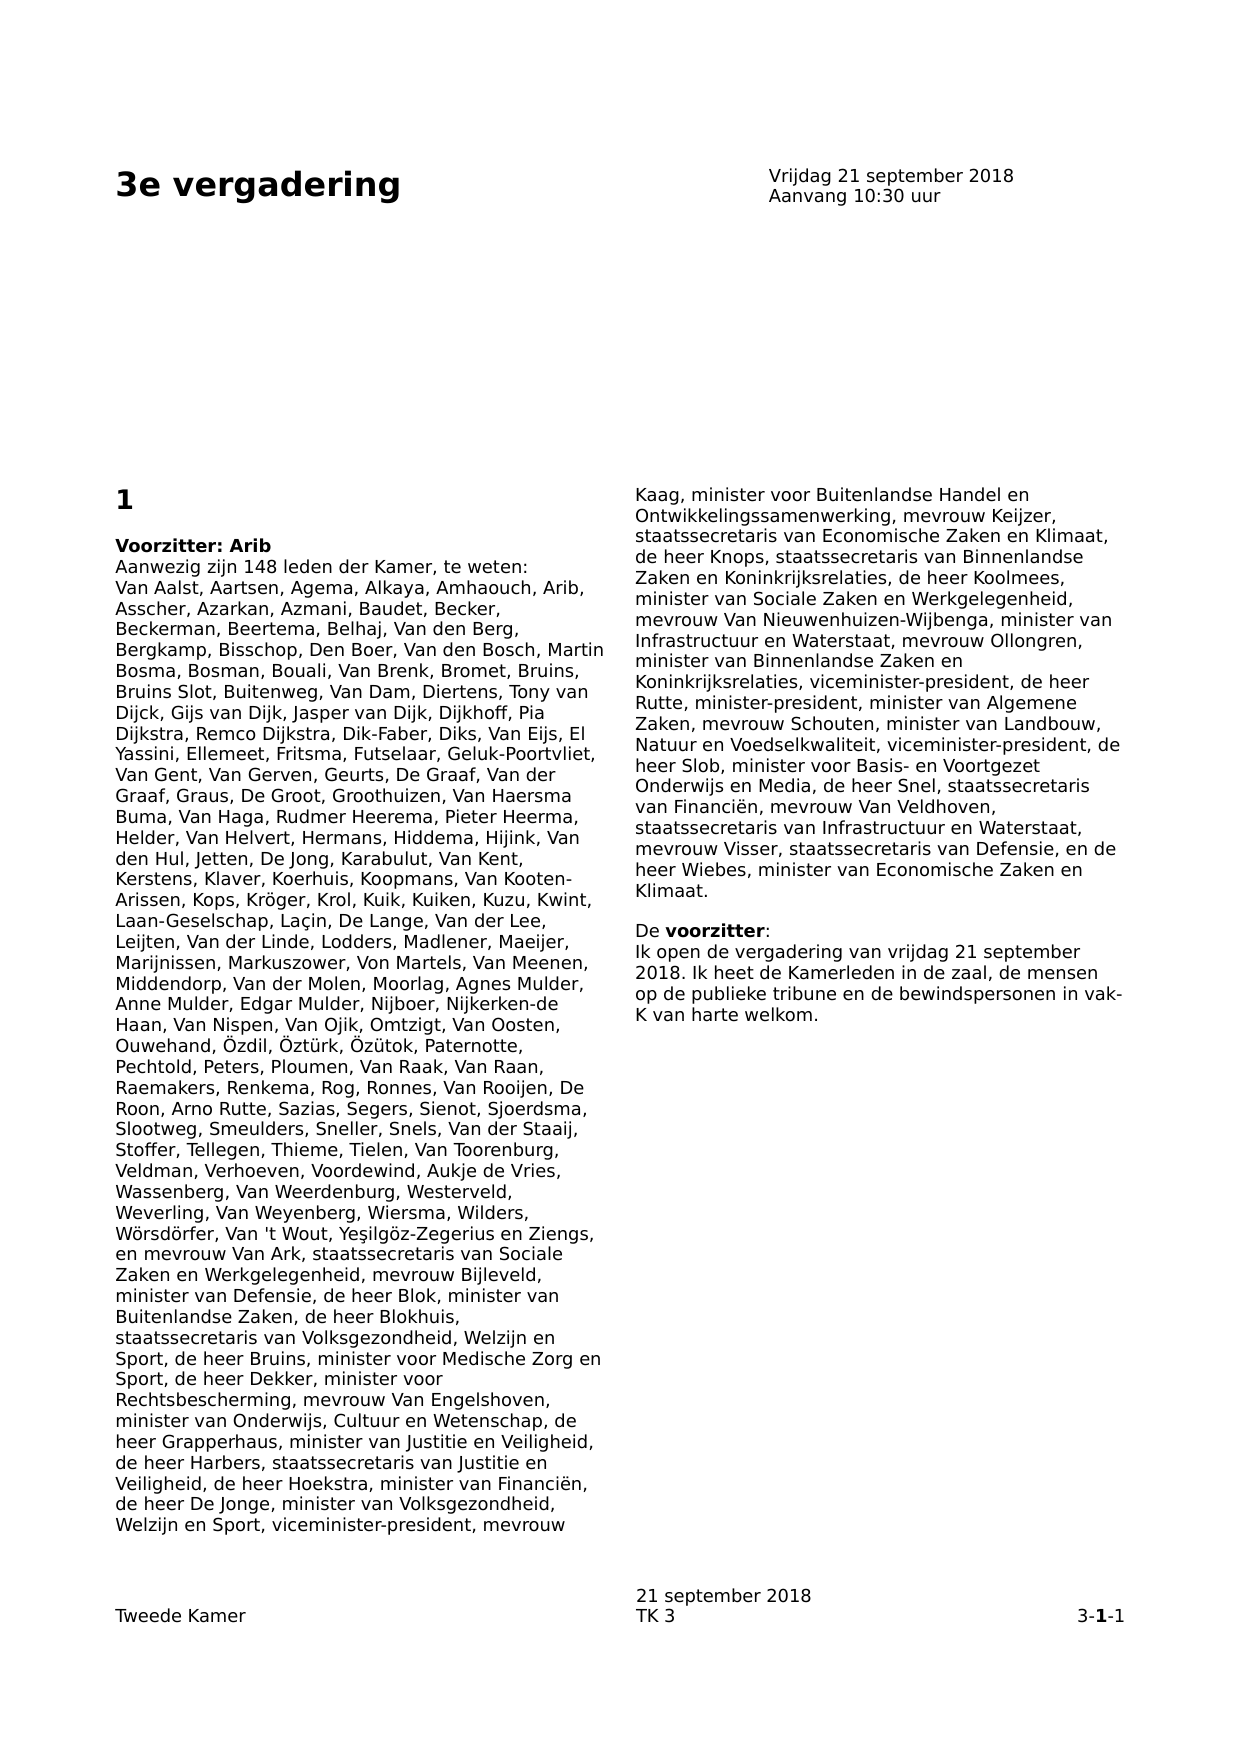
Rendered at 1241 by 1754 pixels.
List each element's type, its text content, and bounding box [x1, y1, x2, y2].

text Ik open de vergadering van vrijdag 21 september 2018. Ik heet de Kamerleden in de zaal, de mensen op de publieke tribune en de bewindspersonen in vak-K van harte welkom. [635, 942, 1125, 1025]
table_cell Aanvang 10:30 uur [769, 186, 1125, 207]
text en mevrouw Van Ark, staatssecretaris van Sociale Zaken en Werkgelegenheid, mevrouw Bijleveld, minister van Defensie, de heer Blok, minister van Buitenlandse Zaken, de heer Blokhuis, staatssecretaris van Volksgezondheid, Welzijn en Sport, de heer Bruins, minister voor Medische Zorg en Sport, de heer Dekker, minister voor Rechtsbescherming, mevrouw Van Engelshoven, minister van Onderwijs, Cultuur en Wetenschap, de heer Grapperhaus, minister van Justitie en Veiligheid, de heer Harbers, staatssecretaris van Justitie en Veiligheid, de heer Hoekstra, minister van Financiën, de heer De Jonge, minister van Volksgezondheid, Welzijn en Sport, viceminister-president, mevrouw [115, 1244, 605, 1536]
text Aanwezig zijn 148 leden der Kamer, te weten: [115, 557, 605, 577]
text Kaag, minister voor Buitenlandse Handel en Ontwikkelingssamenwerking, mevrouw Keijzer, staatssecretaris van Economische Zaken en Klimaat, de heer Knops, staatssecretaris van Binnenlandse Zaken en Koninkrijksrelaties, de heer Koolmees, minister van Sociale Zaken en Werkgelegenheid, mevrouw Van Nieuwenhuizen-Wijbenga, minister van Infrastructuur en Waterstaat, mevrouw Ollongren, minister van Binnenlandse Zaken en Koninkrijksrelaties, viceminister-president, de heer Rutte, minister-president, minister van Algemene Zaken, mevrouw Schouten, minister van Landbouw, Natuur en Voedselkwaliteit, viceminister-president, de heer Slob, minister voor Basis- en Voortgezet Onderwijs en Media, de heer Snel, staatssecretaris van Financiën, mevrouw Van Veldhoven, staatssecretaris van Infrastructuur en Waterstaat, mevrouw Visser, staatssecretaris van Defensie, en de heer Wiebes, minister van Economische Zaken en Klimaat. [635, 484, 1125, 901]
table_header 3e vergadering [115, 165, 768, 207]
table_header Vrijdag 21 september 2018 [769, 165, 1125, 186]
text Van Aalst, Aartsen, Agema, Alkaya, Amhaouch, Arib, Asscher, Azarkan, Azmani, Baudet, Becker, Beckerman, Beertema, Belhaj, Van den Berg, Bergkamp, Bisschop, Den Boer, Van den Bosch, Martin Bosma, Bosman, Bouali, Van Brenk, Bromet, Bruins, Bruins Slot, Buitenweg, Van Dam, Diertens, Tony van Dijck, Gijs van Dijk, Jasper van Dijk, Dijkhoff, Pia Dijkstra, Remco Dijkstra, Dik-Faber, Diks, Van Eijs, El Yassini, Ellemeet, Fritsma, Futselaar, Geluk-Poortvliet, Van Gent, Van Gerven, Geurts, De Graaf, Van der Graaf, Graus, De Groot, Groothuizen, Van Haersma Buma, Van Haga, Rudmer Heerema, Pieter Heerma, Helder, Van Helvert, Hermans, Hiddema, Hijink, Van den Hul, Jetten, De Jong, Karabulut, Van Kent, Kerstens, Klaver, Koerhuis, Koopmans, Van Kooten-Arissen, Kops, Kröger, Krol, Kuik, Kuiken, Kuzu, Kwint, Laan-Geselschap, Laçin, De Lange, Van der Lee, Leijten, Van der Linde, Lodders, Madlener, Maeijer, Marijnissen, Markuszower, Von Martels, Van Meenen, Middendorp, Van der Molen, Moorlag, Agnes Mulder, Anne Mulder, Edgar Mulder, Nijboer, Nijkerken-de Haan, Van Nispen, Van Ojik, Omtzigt, Van Oosten, Ouwehand, Özdil, Öztürk, Özütok, Paternotte, Pechtold, Peters, Ploumen, Van Raak, Van Raan, Raemakers, Renkema, Rog, Ronnes, Van Rooijen, De Roon, Arno Rutte, Sazias, Segers, Sienot, Sjoerdsma, Slootweg, Smeulders, Sneller, Snels, Van der Staaij, Stoffer, Tellegen, Thieme, Tielen, Van Toorenburg, Veldman, Verhoeven, Voordewind, Aukje de Vries, Wassenberg, Van Weerdenburg, Westerveld, Weverling, Van Weyenberg, Wiersma, Wilders, Wörsdörfer, Van 't Wout, Yeşilgöz-Zegerius en Ziengs, [115, 577, 605, 1244]
title 1 [115, 484, 605, 516]
text Voorzitter: Arib [115, 536, 605, 557]
text De voorzitter: [635, 921, 1125, 942]
